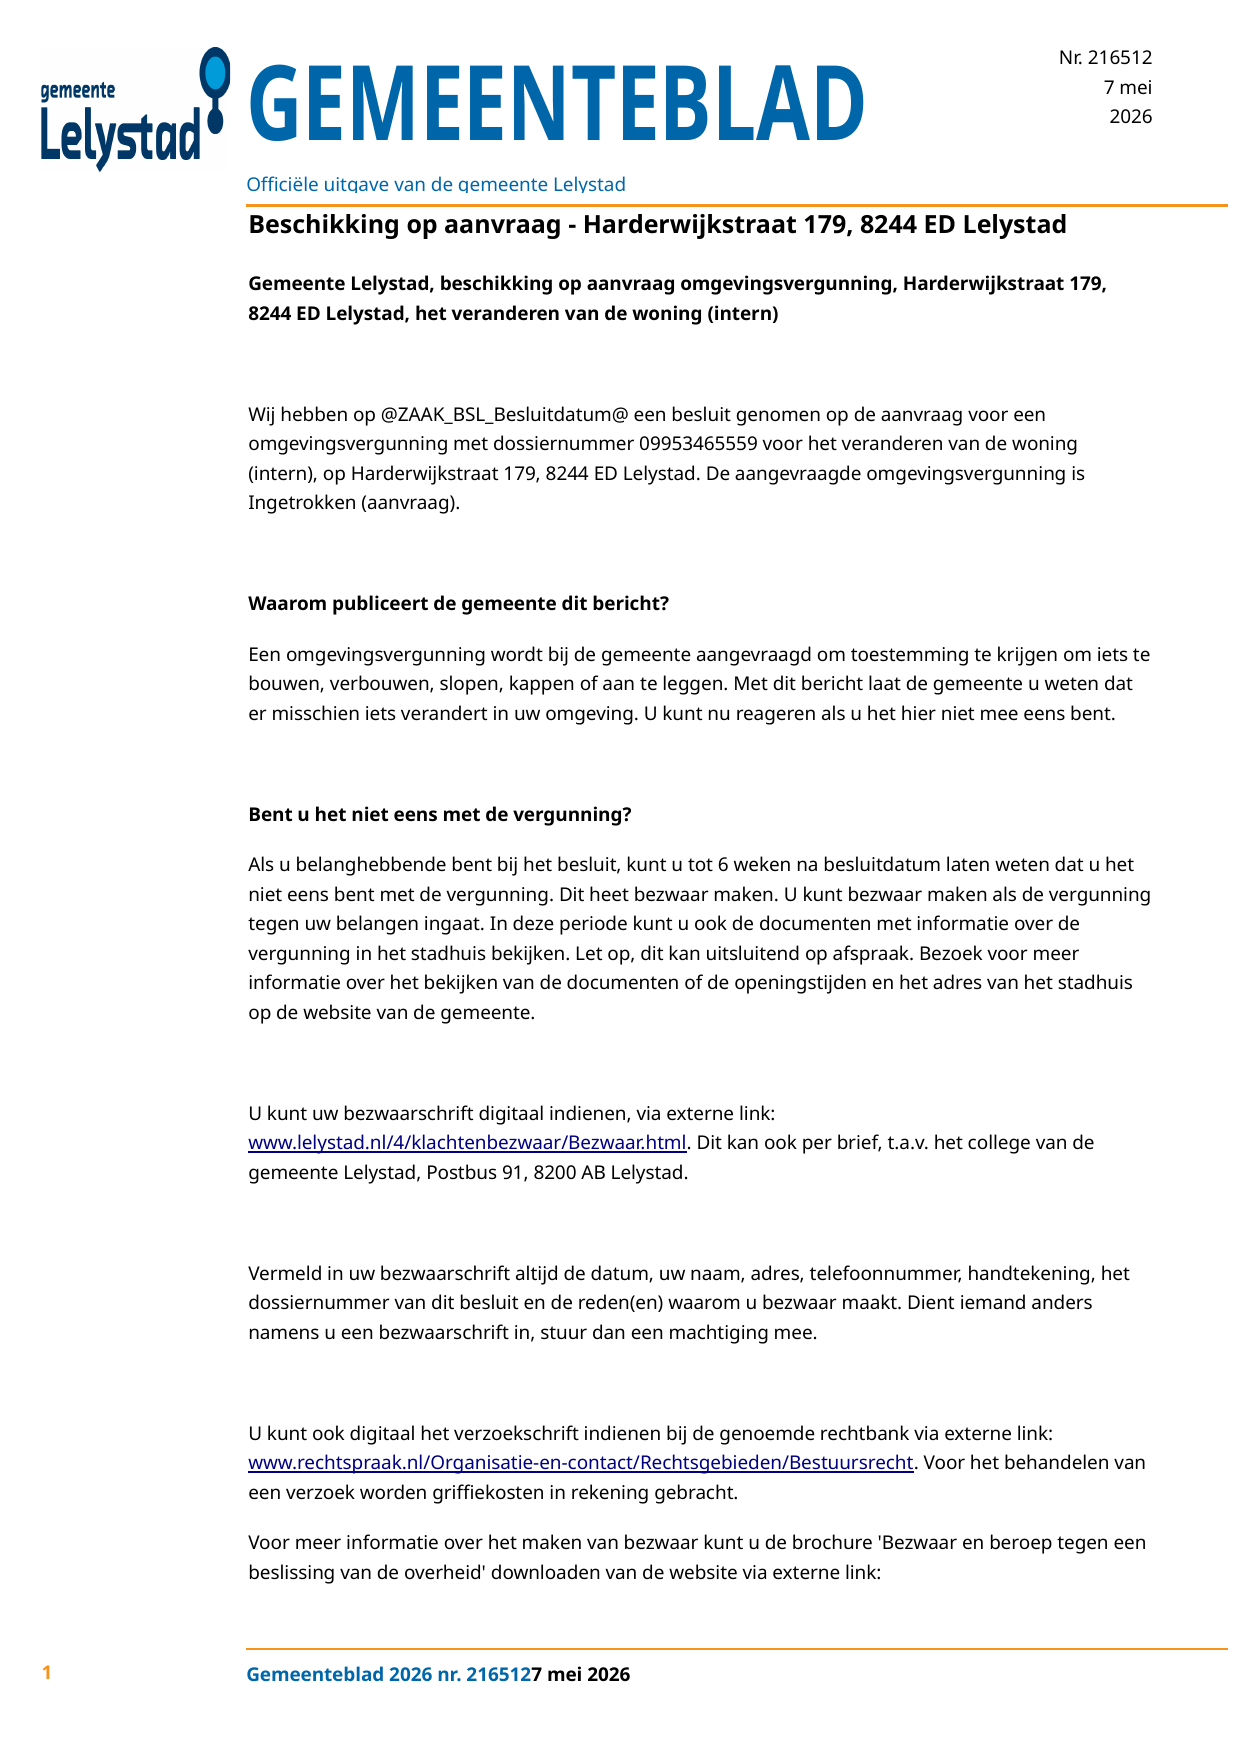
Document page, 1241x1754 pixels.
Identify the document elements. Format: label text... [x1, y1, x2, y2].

text Bent u het niet eens met de vergunning? [248, 801, 1152, 826]
text U kunt uw bezwaarschrift digitaal indienen, via externe link: www.lelystad.nl/4/klachtenbezwaar/Bezwaar.html. Dit kan ook per brief, t.a.v. het college van de gemeente Lelystad, Postbus 91, 8200 AB Lelystad. [248, 1100, 1152, 1185]
text Als u belanghebbende bent bij het besluit, kunt u tot 6 weken na besluitdatum laten weten dat u het niet eens bent met de vergunning. Dit heet bezwaar maken. U kunt bezwaar maken als de vergunning tegen uw belangen ingaat. In deze periode kunt u ook de documenten met informatie over de vergunning in het stadhuis bekijken. Let op, dit kan uitsluitend op afspraak. Bezoek voor meer informatie over het bekijken van de documenten of de openingstijden en het adres van het stadhuis op de website van de gemeente. [248, 851, 1152, 1025]
text Gemeente Lelystad, beschikking op aanvraag omgevingsvergunning, Harderwijkstraat 179, 8244 ED Lelystad, het veranderen van de woning (intern) [248, 270, 1152, 326]
text Wij hebben op @ZAAK_BSL_Besluitdatum@ een besluit genomen op de aanvraag voor een omgevingsvergunning met dossiernummer 09953465559 voor het veranderen van de woning (intern), op Harderwijkstraat 179, 8244 ED Lelystad. De aangevraagde omgevingsvergunning is Ingetrokken (aanvraag). [248, 401, 1152, 515]
text Voor meer informatie over het maken van bezwaar kunt u de brochure 'Bezwaar en beroep tegen een beslissing van de overheid' downloaden van de website via externe link: [248, 1529, 1152, 1585]
text Beschikking op aanvraag - Harderwijkstraat 179, 8244 ED Lelystad [248, 207, 1152, 241]
text Waarom publiceert de gemeente dit bericht? [248, 590, 1152, 616]
text Een omgevingsvergunning wordt bij de gemeente aangevraagd om toestemming te krijgen om iets te bouwen, verbouwen, slopen, kappen of aan te leggen. Met dit bericht laat de gemeente u weten dat er misschien iets verandert in uw omgeving. U kunt nu reageren als u het hier niet mee eens bent. [248, 641, 1152, 726]
picture [41, 47, 231, 172]
text U kunt ook digitaal het verzoekschrift indienen bij de genoemde rechtbank via externe link: www.rechtspraak.nl/Organisatie-en-contact/Rechtsgebieden/Bestuursrecht. Voor het behandelen van een verzoek worden griffiekosten in rekening gebracht. [248, 1420, 1152, 1505]
text Vermeld in uw bezwaarschrift altijd de datum, uw naam, adres, telefoonnummer, handtekening, het dossiernummer van dit besluit en de reden(en) waarom u bezwaar maakt. Dient iemand anders namens u een bezwaarschrift in, stuur dan een machtiging mee. [248, 1260, 1152, 1345]
